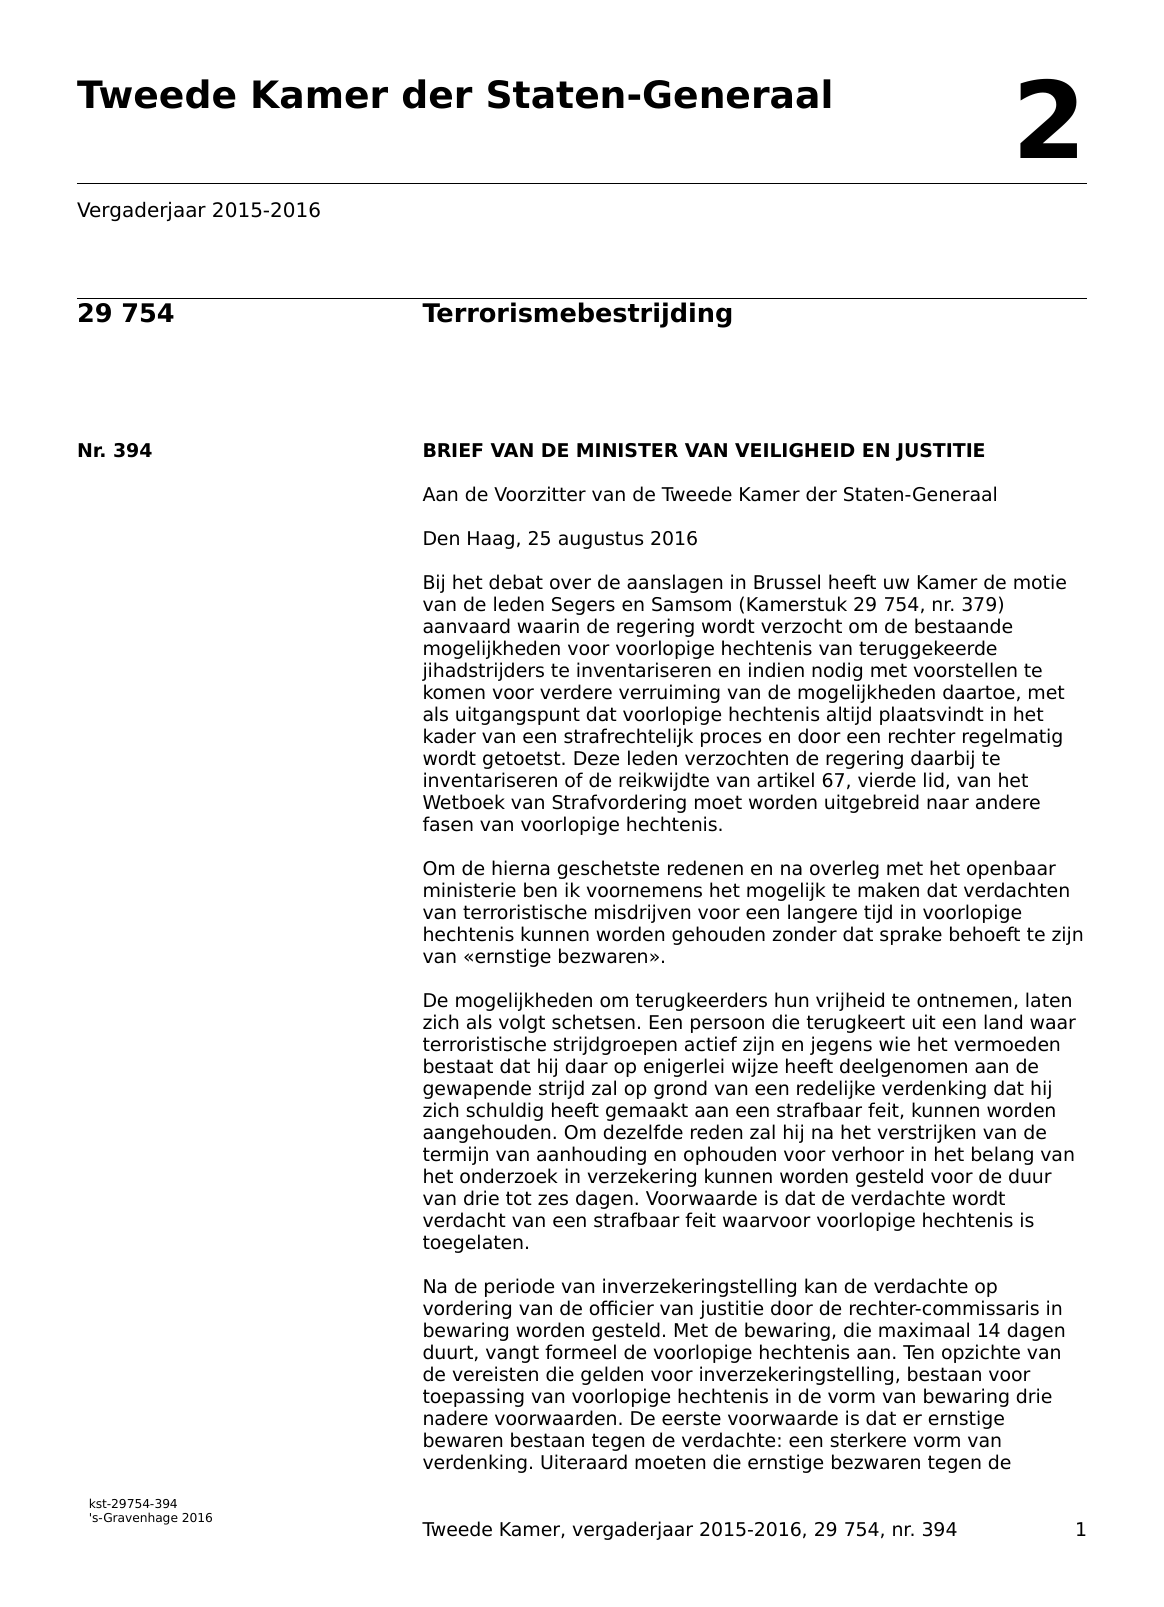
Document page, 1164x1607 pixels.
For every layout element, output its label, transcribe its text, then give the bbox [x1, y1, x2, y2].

table_cell Vergaderjaar 2015-2016 [77, 184, 1087, 298]
table_header 2 [886, 59, 1087, 183]
table_header Tweede Kamer der Staten-Generaal [77, 59, 886, 183]
text Bij het debat over de aanslagen in Brussel heeft uw Kamer de motie van de leden Segers en Samsom (Kamerstuk 29 754, nr. 379) aanvaard waarin de regering wordt verzocht om de bestaande mogelijkheden voor voorlopige hechtenis van teruggekeerde jihadstrijders te inventariseren en indien nodig met voorstellen te komen voor verdere verruiming van de mogelijkheden daartoe, met als uitgangspunt dat voorlopige hechtenis altijd plaatsvindt in het kader van een strafrechtelijk proces en door een rechter regelmatig wordt getoetst. Deze leden verzochten de regering daarbij te inventariseren of de reikwijdte van artikel 67, vierde lid, van het Wetboek van Strafvordering moet worden uitgebreid naar andere fasen van voorlopige hechtenis. [422, 572, 1087, 836]
text Na de periode van inverzekeringstelling kan de verdachte op vordering van de officier van justitie door de rechter-commissaris in bewaring worden gesteld. Met de bewaring, die maximaal 14 dagen duurt, vangt formeel de voorlopige hechtenis aan. Ten opzichte van de vereisten die gelden voor inverzekeringstelling, bestaan voor toepassing van voorlopige hechtenis in de vorm van bewaring drie nadere voorwaarden. De eerste voorwaarde is dat er ernstige bewaren bestaan tegen de verdachte: een sterkere vorm van verdenking. Uiteraard moeten die ernstige bezwaren tegen de [422, 1276, 1087, 1474]
text kst-29754-394 [88, 1497, 323, 1511]
text Aan de Voorzitter van de Tweede Kamer der Staten-Generaal [422, 484, 1087, 506]
text Om de hierna geschetste redenen en na overleg met het openbaar ministerie ben ik voornemens het mogelijk te maken dat verdachten van terroristische misdrijven voor een langere tijd in voorlopige hechtenis kunnen worden gehouden zonder dat sprake behoeft te zijn van «ernstige bezwaren». [422, 858, 1087, 968]
text 's-Gravenhage 2016 [88, 1511, 323, 1525]
subtitle 29 754 Terrorismebestrijding [77, 299, 1087, 329]
text Den Haag, 25 augustus 2016 [422, 528, 1087, 550]
subtitle Nr. 394 BRIEF VAN DE MINISTER VAN VEILIGHEID EN JUSTITIE [77, 440, 1087, 462]
text De mogelijkheden om terugkeerders hun vrijheid te ontnemen, laten zich als volgt schetsen. Een persoon die terugkeert uit een land waar terroristische strijdgroepen actief zijn en jegens wie het vermoeden bestaat dat hij daar op enigerlei wijze heeft deelgenomen aan de gewapende strijd zal op grond van een redelijke verdenking dat hij zich schuldig heeft gemaakt aan een strafbaar feit, kunnen worden aangehouden. Om dezelfde reden zal hij na het verstrijken van de termijn van aanhouding en ophouden voor verhoor in het belang van het onderzoek in verzekering kunnen worden gesteld voor de duur van drie tot zes dagen. Voorwaarde is dat de verdachte wordt verdacht van een strafbaar feit waarvoor voorlopige hechtenis is toegelaten. [422, 990, 1087, 1254]
